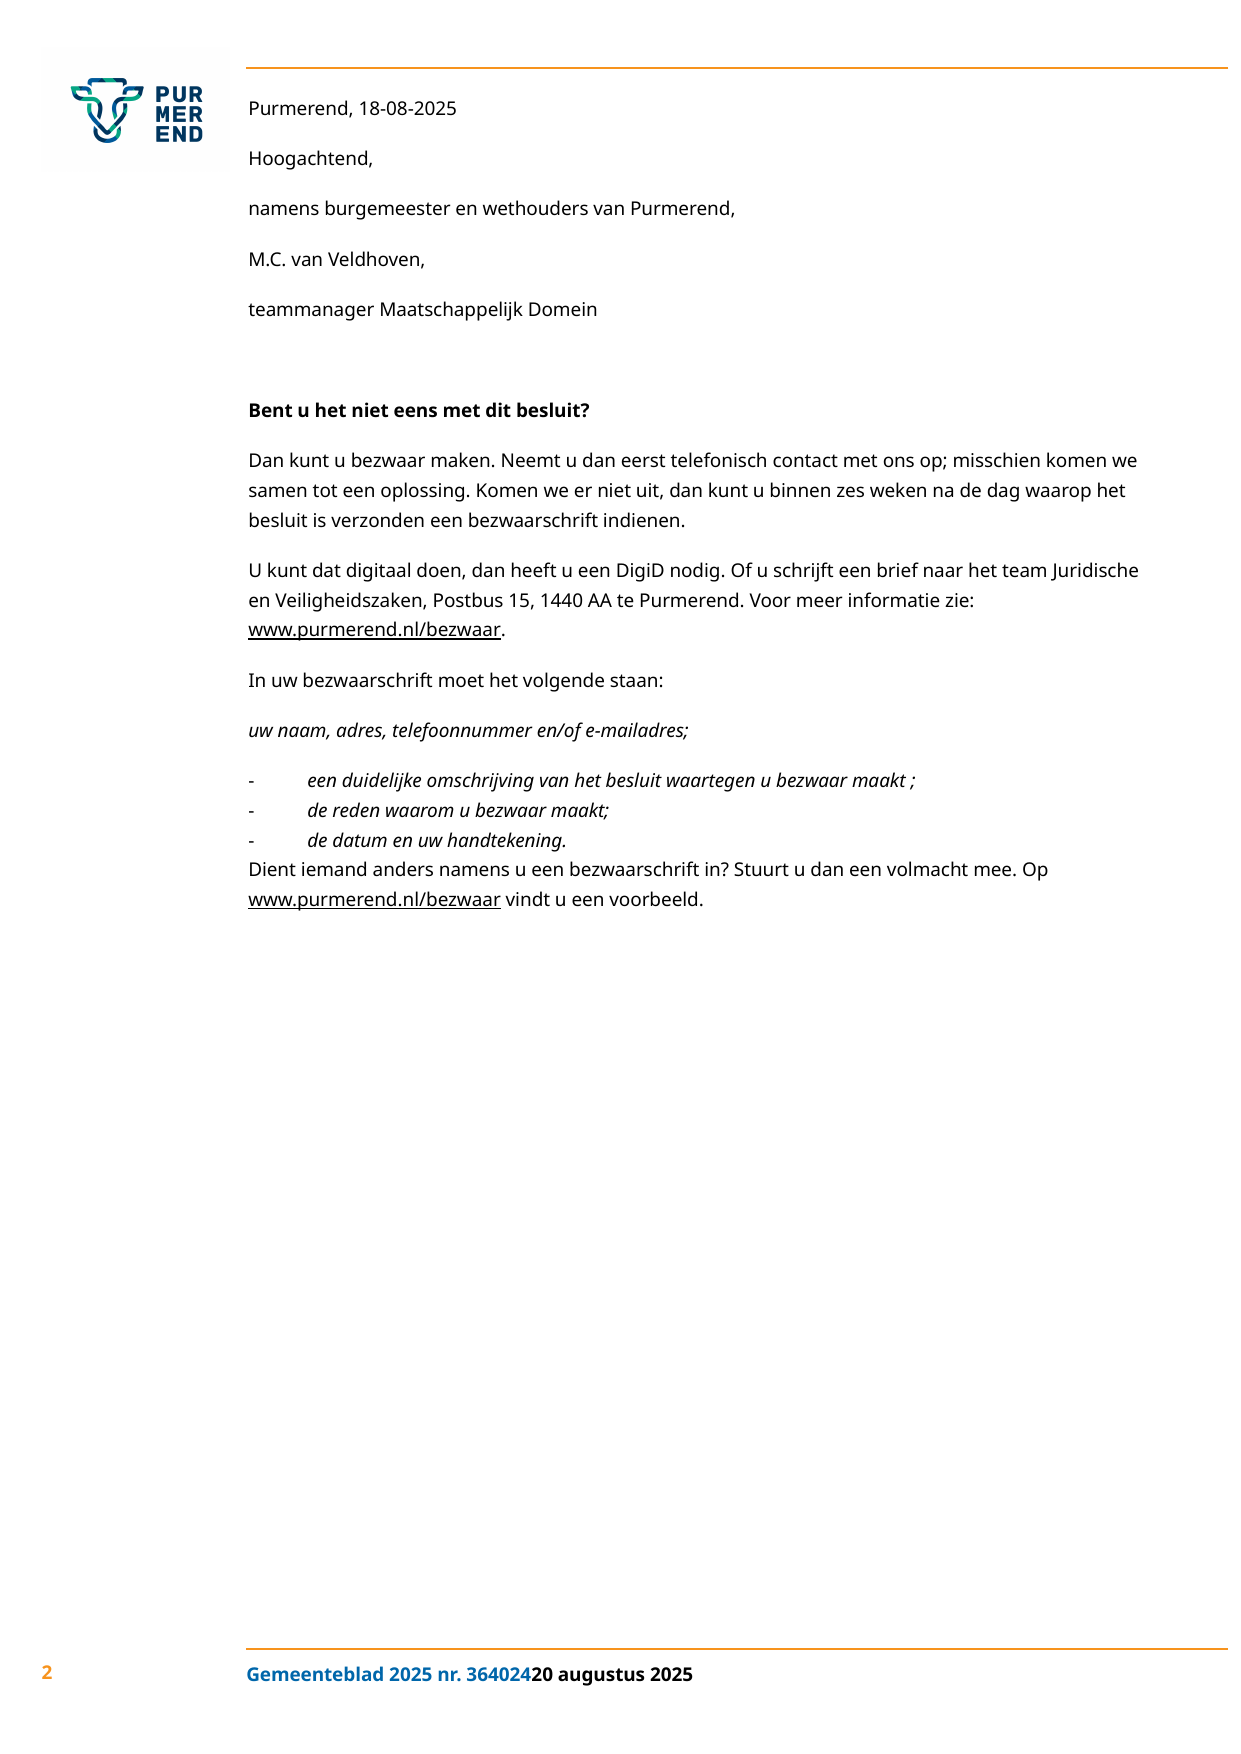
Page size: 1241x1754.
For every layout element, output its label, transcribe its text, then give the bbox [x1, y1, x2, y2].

text Purmerend, 18-08-2025 [248, 95, 1152, 121]
list de datum en uw handtekening. [248, 827, 1152, 853]
text uw naam, adres, telefoonnummer en/of e-mailadres; [248, 717, 1152, 743]
text namens burgemeester en wethouders van Purmerend, [248, 196, 1152, 221]
text In uw bezwaarschrift moet het volgende staan: [248, 667, 1152, 693]
text Dan kunt u bezwaar maken. Neemt u dan eerst telefonisch contact met ons op; misschien komen we samen tot een oplossing. Komen we er niet uit, dan kunt u binnen zes weken na de dag waarop het besluit is verzonden een bezwaarschrift indienen. [248, 448, 1152, 533]
text Hoogachtend, [248, 145, 1152, 171]
text Dient iemand anders namens u een bezwaarschrift in? Stuurt u dan een volmacht mee. Op www.purmerend.nl/bezwaar vindt u een voorbeeld. [248, 856, 1152, 912]
list een duidelijke omschrijving van het besluit waartegen u bezwaar maakt ; [248, 768, 1152, 793]
text teammanager Maatschappelijk Domein [248, 296, 1152, 322]
list de reden waarom u bezwaar maakt; [248, 797, 1152, 823]
text Bent u het niet eens met dit besluit? [248, 397, 1152, 423]
text M.C. van Veldhoven, [248, 246, 1152, 272]
picture [41, 47, 231, 172]
text U kunt dat digitaal doen, dan heeft u een DigiD nodig. Of u schrijft een brief naar het team Juridische en Veiligheidszaken, Postbus 15, 1440 AA te Purmerend. Voor meer informatie zie: www.purmerend.nl/bezwaar. [248, 557, 1152, 642]
